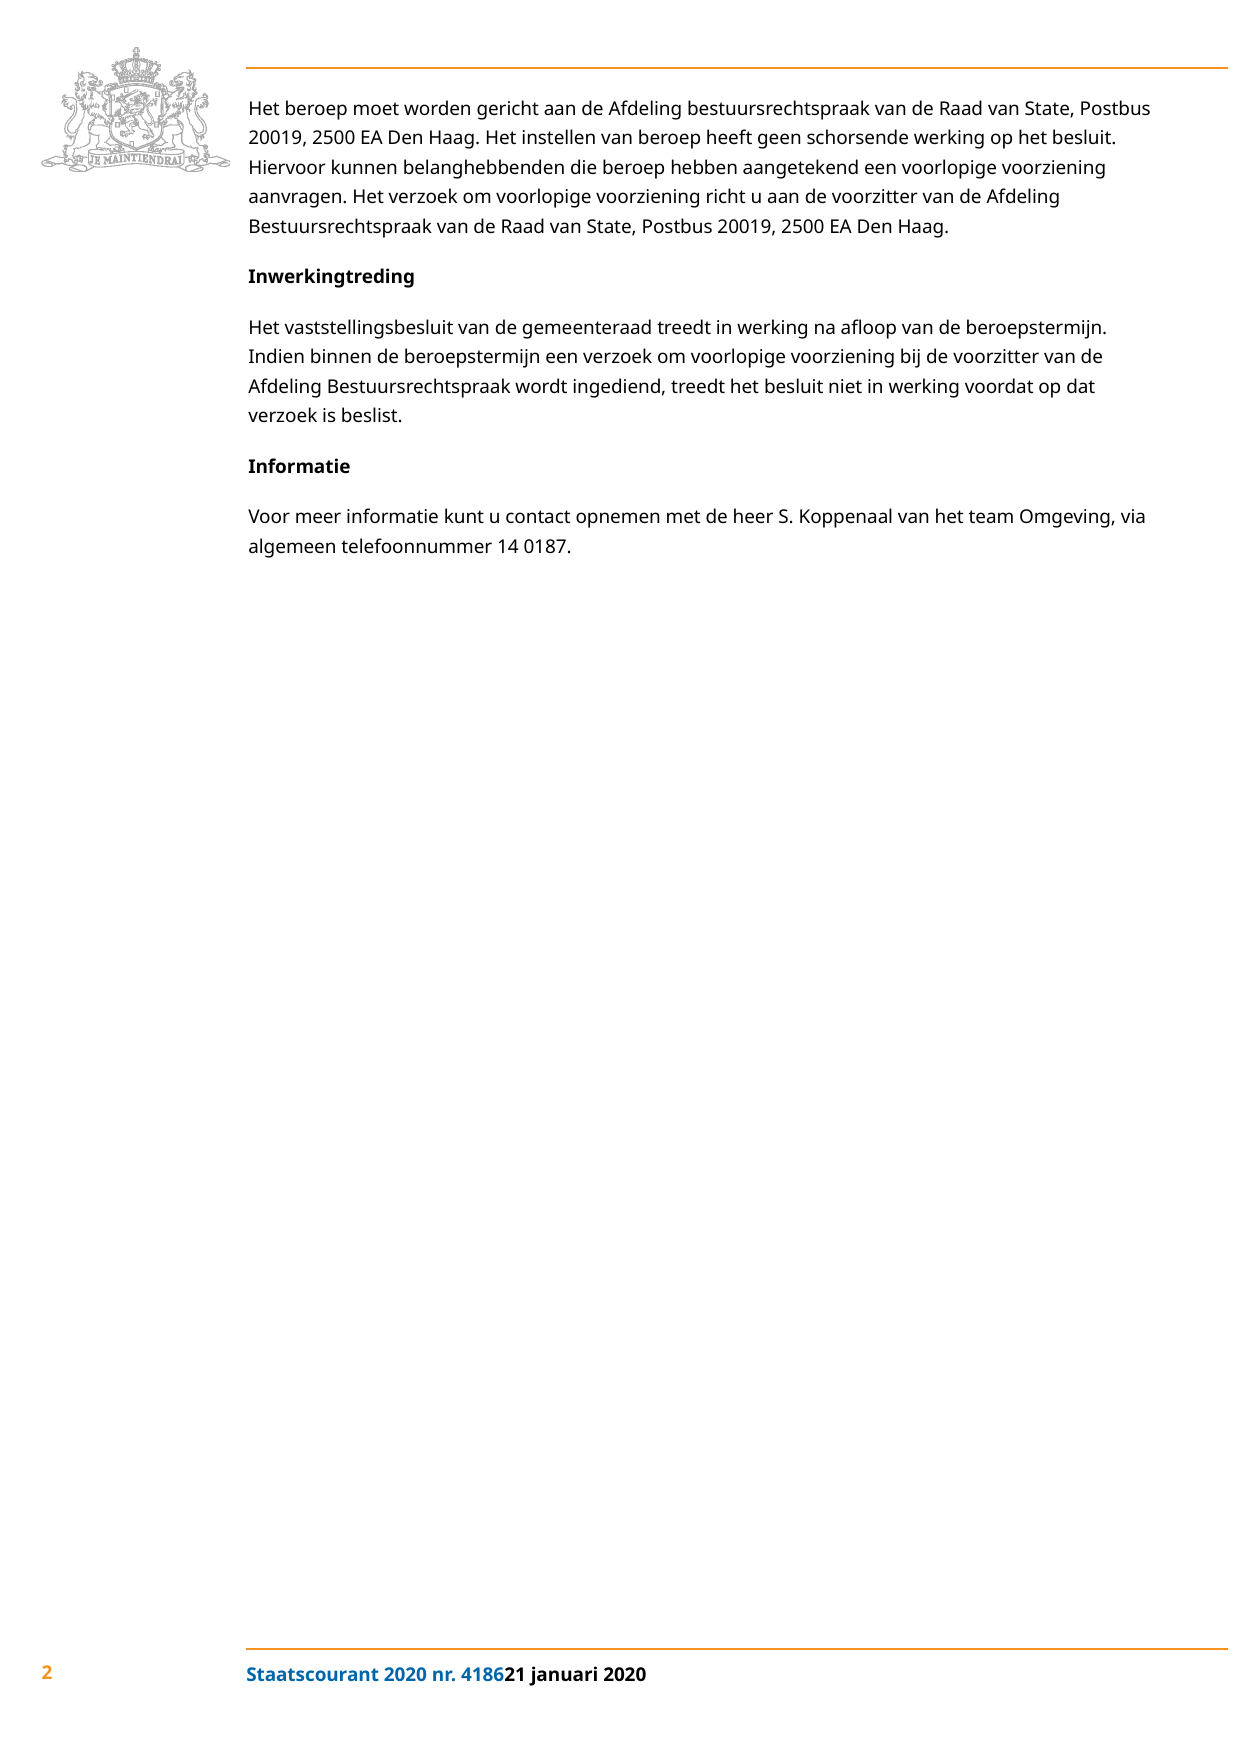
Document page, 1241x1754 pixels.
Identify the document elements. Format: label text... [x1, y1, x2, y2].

text Informatie [248, 453, 1152, 479]
picture [41, 47, 231, 172]
text Het beroep moet worden gericht aan de Afdeling bestuursrechtspraak van de Raad van State, Postbus 20019, 2500 EA Den Haag. Het instellen van beroep heeft geen schorsende werking op het besluit. Hiervoor kunnen belanghebbenden die beroep hebben aangetekend een voorlopige voorziening aanvragen. Het verzoek om voorlopige voorziening richt u aan de voorzitter van de Afdeling Bestuursrechtspraak van de Raad van State, Postbus 20019, 2500 EA Den Haag. [248, 95, 1152, 239]
text Voor meer informatie kunt u contact opnemen met de heer S. Koppenaal van het team Omgeving, via algemeen telefoonnummer 14 0187. [248, 503, 1152, 559]
text Het vaststellingsbesluit van de gemeenteraad treedt in werking na afloop van de beroepstermijn. Indien binnen de beroepstermijn een verzoek om voorlopige voorziening bij de voorzitter van de Afdeling Bestuursrechtspraak wordt ingediend, treedt het besluit niet in werking voordat op dat verzoek is beslist. [248, 314, 1152, 428]
text Inwerkingtreding [248, 263, 1152, 289]
